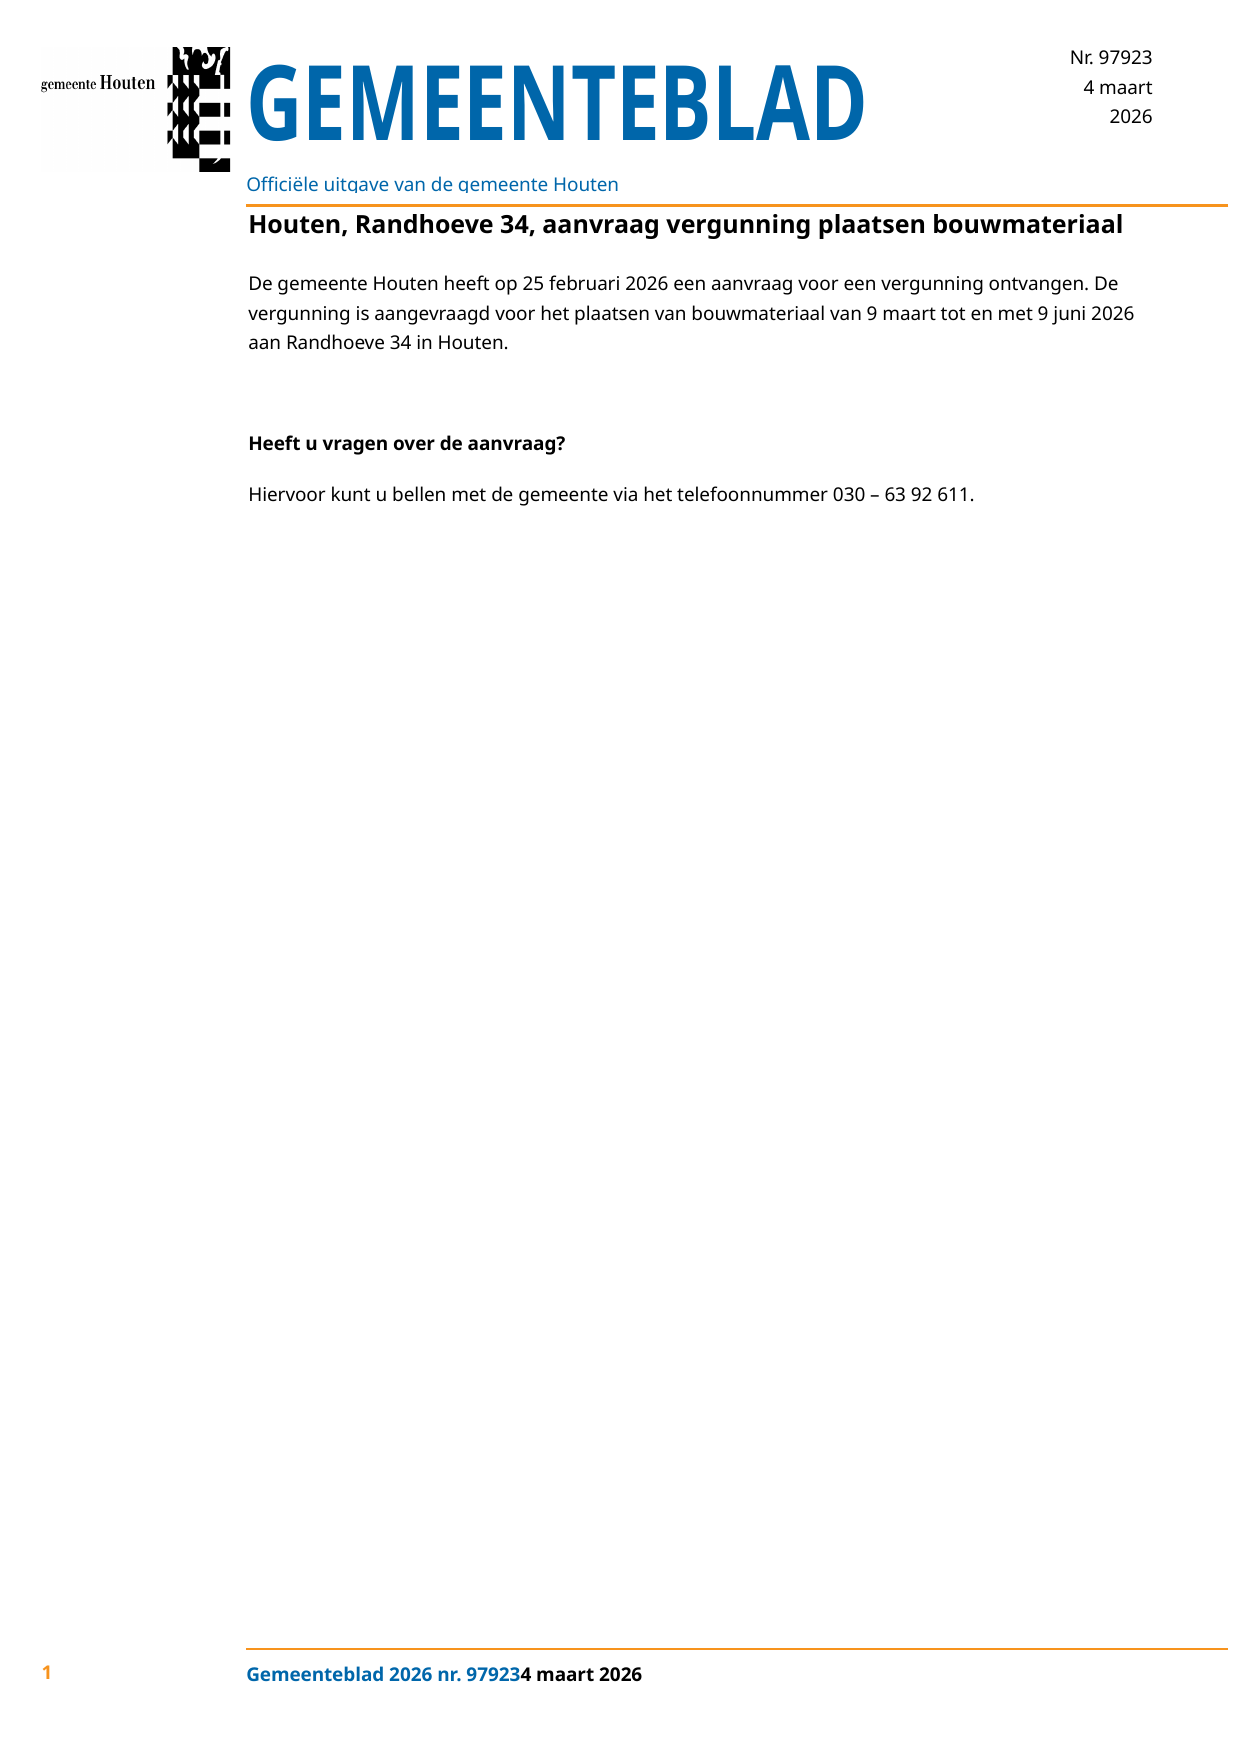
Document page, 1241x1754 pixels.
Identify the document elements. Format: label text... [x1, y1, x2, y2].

text Houten, Randhoeve 34, aanvraag vergunning plaatsen bouwmateriaal [248, 207, 1152, 241]
text De gemeente Houten heeft op 25 februari 2026 een aanvraag voor een vergunning ontvangen. De vergunning is aangevraagd voor het plaatsen van bouwmateriaal van 9 maart tot en met 9 juni 2026 aan Randhoeve 34 in Houten. [248, 270, 1152, 355]
text Heeft u vragen over de aanvraag? [248, 430, 1152, 456]
picture [41, 47, 231, 172]
text Hiervoor kunt u bellen met de gemeente via het telefoonnummer 030 – 63 92 611. [248, 481, 1152, 506]
